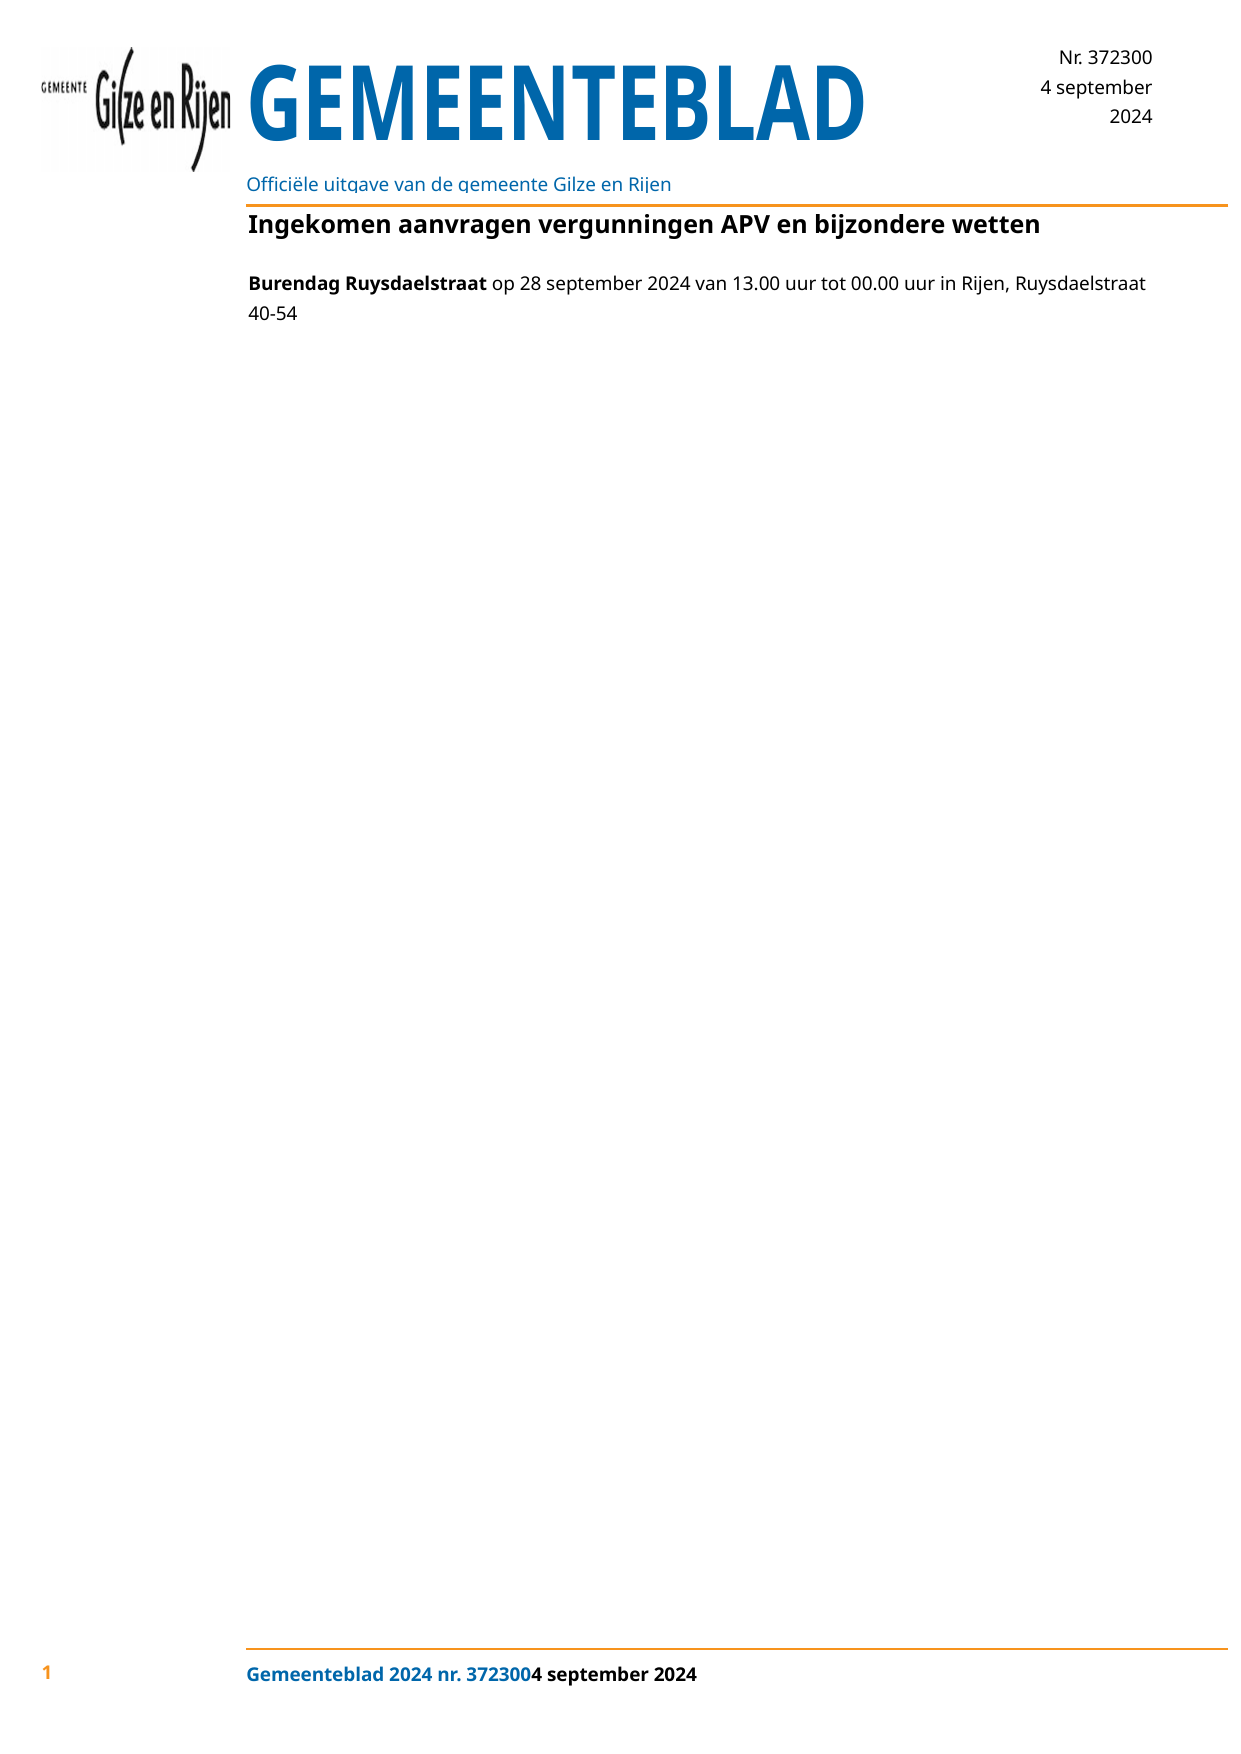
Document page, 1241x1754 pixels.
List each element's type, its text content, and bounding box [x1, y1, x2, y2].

picture [41, 47, 231, 172]
text Ingekomen aanvragen vergunningen APV en bijzondere wetten [248, 207, 1152, 241]
text Burendag Ruysdaelstraat op 28 september 2024 van 13.00 uur tot 00.00 uur in Rijen, Ruysdaelstraat 40-54 [248, 270, 1152, 326]
